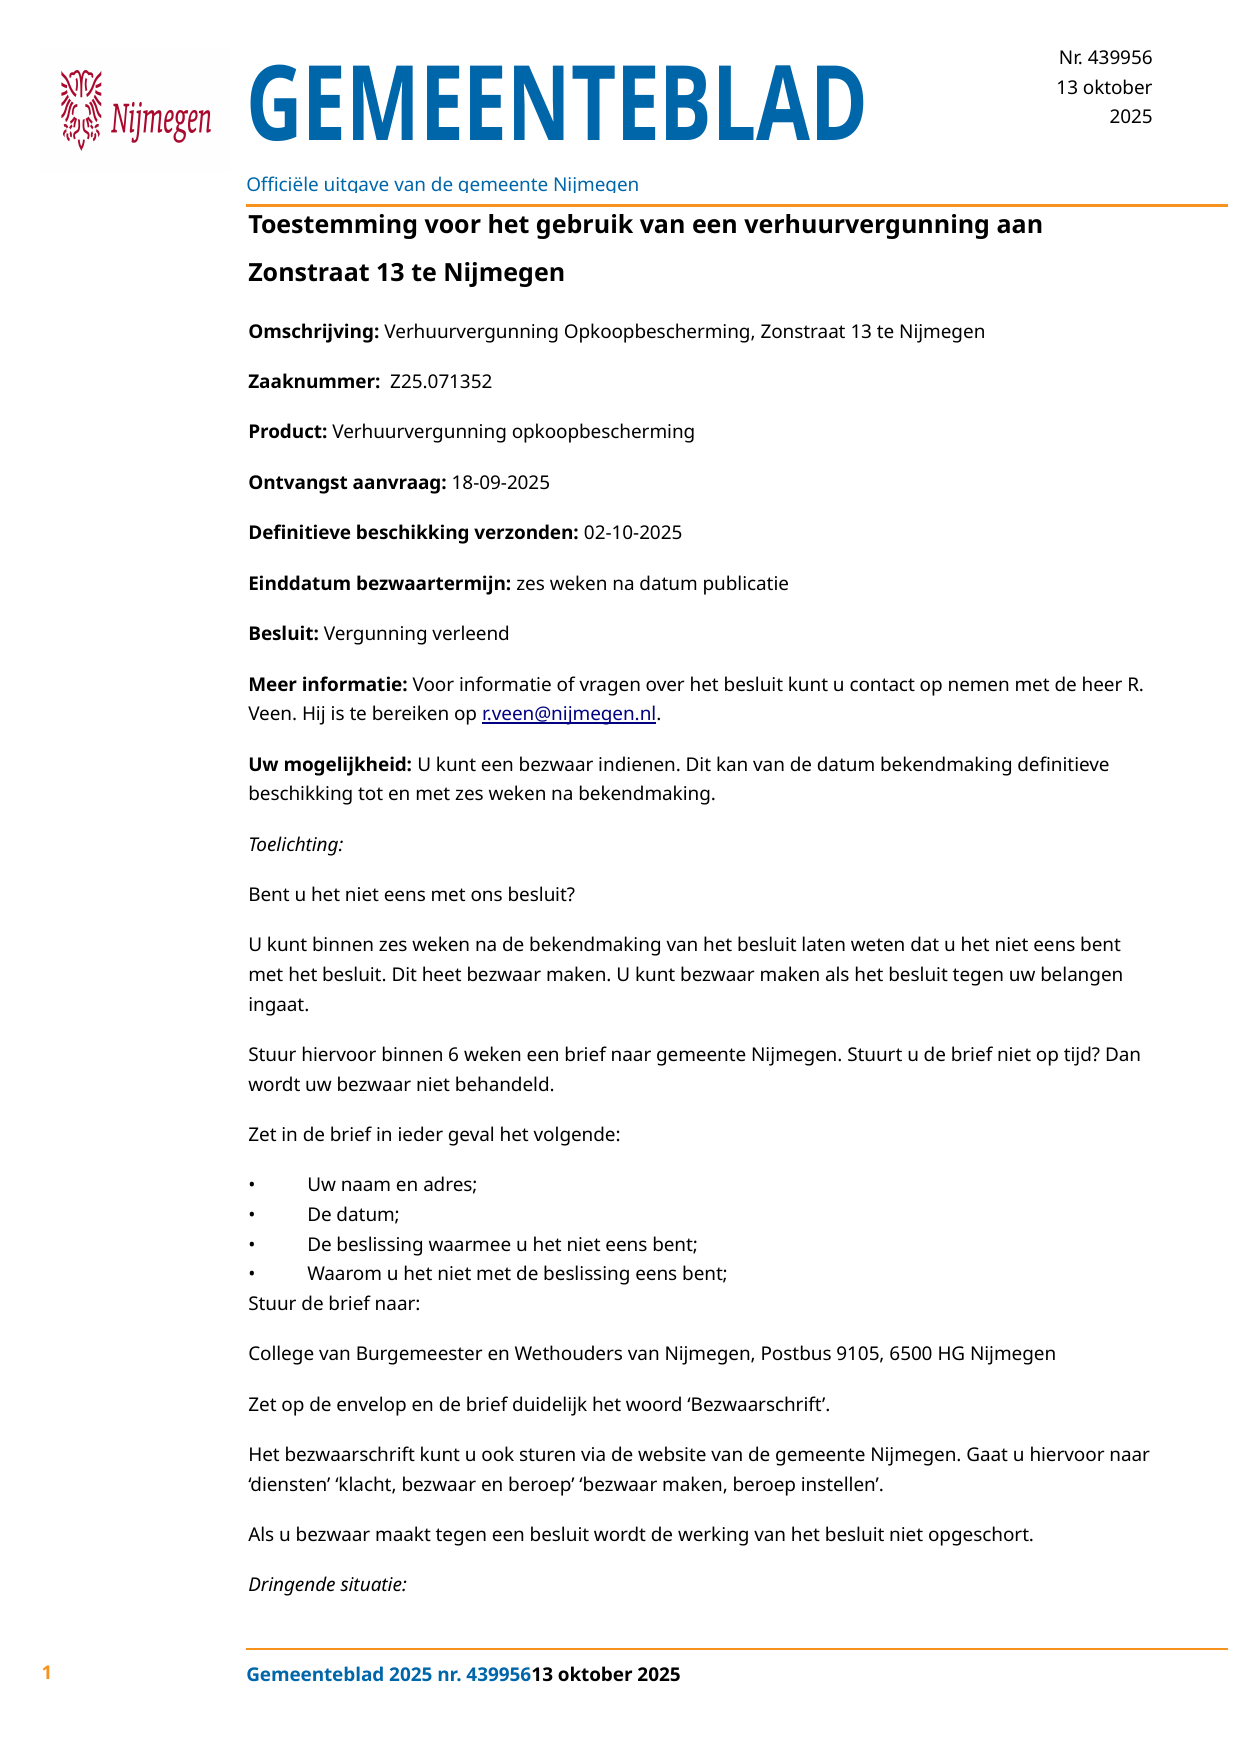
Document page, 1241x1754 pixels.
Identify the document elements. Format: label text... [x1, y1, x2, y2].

text Het bezwaarschrift kunt u ook sturen via de website van de gemeente Nijmegen. Gaat u hiervoor naar ‘diensten’ ‘klacht, bezwaar en beroep’ ‘bezwaar maken, beroep instellen’. [248, 1441, 1152, 1497]
text Definitieve beschikking verzonden: 02-10-2025 [248, 519, 1152, 545]
text Zet op de envelop en de brief duidelijk het woord ‘Bezwaarschrift’. [248, 1391, 1152, 1417]
text Als u bezwaar maakt tegen een besluit wordt de werking van het besluit niet opgeschort. [248, 1521, 1152, 1547]
text Toestemming voor het gebruik van een verhuurvergunning aan Zonstraat 13 te Nijmegen [248, 207, 1152, 288]
text U kunt binnen zes weken na de bekendmaking van het besluit laten weten dat u het niet eens bent met het besluit. Dit heet bezwaar maken. U kunt bezwaar maken als het besluit tegen uw belangen ingaat. [248, 932, 1152, 1017]
text Stuur de brief naar: [248, 1290, 1152, 1316]
list De datum; [248, 1201, 1152, 1227]
list Uw naam en adres; [248, 1172, 1152, 1197]
text Zaaknummer: Z25.071352 [248, 368, 1152, 394]
text Stuur hiervoor binnen 6 weken een brief naar gemeente Nijmegen. Stuurt u de brief niet op tijd? Dan wordt uw bezwaar niet behandeld. [248, 1041, 1152, 1097]
text Toelichting: [248, 831, 1152, 857]
text College van Burgemeester en Wethouders van Nijmegen, Postbus 9105, 6500 HG Nijmegen [248, 1340, 1152, 1366]
text Product: Verhuurvergunning opkoopbescherming [248, 419, 1152, 444]
text Ontvangst aanvraag: 18-09-2025 [248, 469, 1152, 495]
text Zet in de brief in ieder geval het volgende: [248, 1121, 1152, 1147]
text Meer informatie: Voor informatie of vragen over het besluit kunt u contact op nemen met de heer R. Veen. Hij is te bereiken op r.veen@nijmegen.nl. [248, 671, 1152, 726]
text Dringende situatie: [248, 1572, 1152, 1597]
text Einddatum bezwaartermijn: zes weken na datum publicatie [248, 570, 1152, 596]
text Besluit: Vergunning verleend [248, 620, 1152, 646]
text Omschrijving: Verhuurvergunning Opkoopbescherming, Zonstraat 13 te Nijmegen [248, 318, 1152, 344]
picture [41, 47, 231, 172]
text Uw mogelijkheid: U kunt een bezwaar indienen. Dit kan van de datum bekendmaking definitieve beschikking tot en met zes weken na bekendmaking. [248, 751, 1152, 806]
list Waarom u het niet met de beslissing eens bent; [248, 1260, 1152, 1286]
list De beslissing waarmee u het niet eens bent; [248, 1231, 1152, 1257]
text Bent u het niet eens met ons besluit? [248, 881, 1152, 907]
